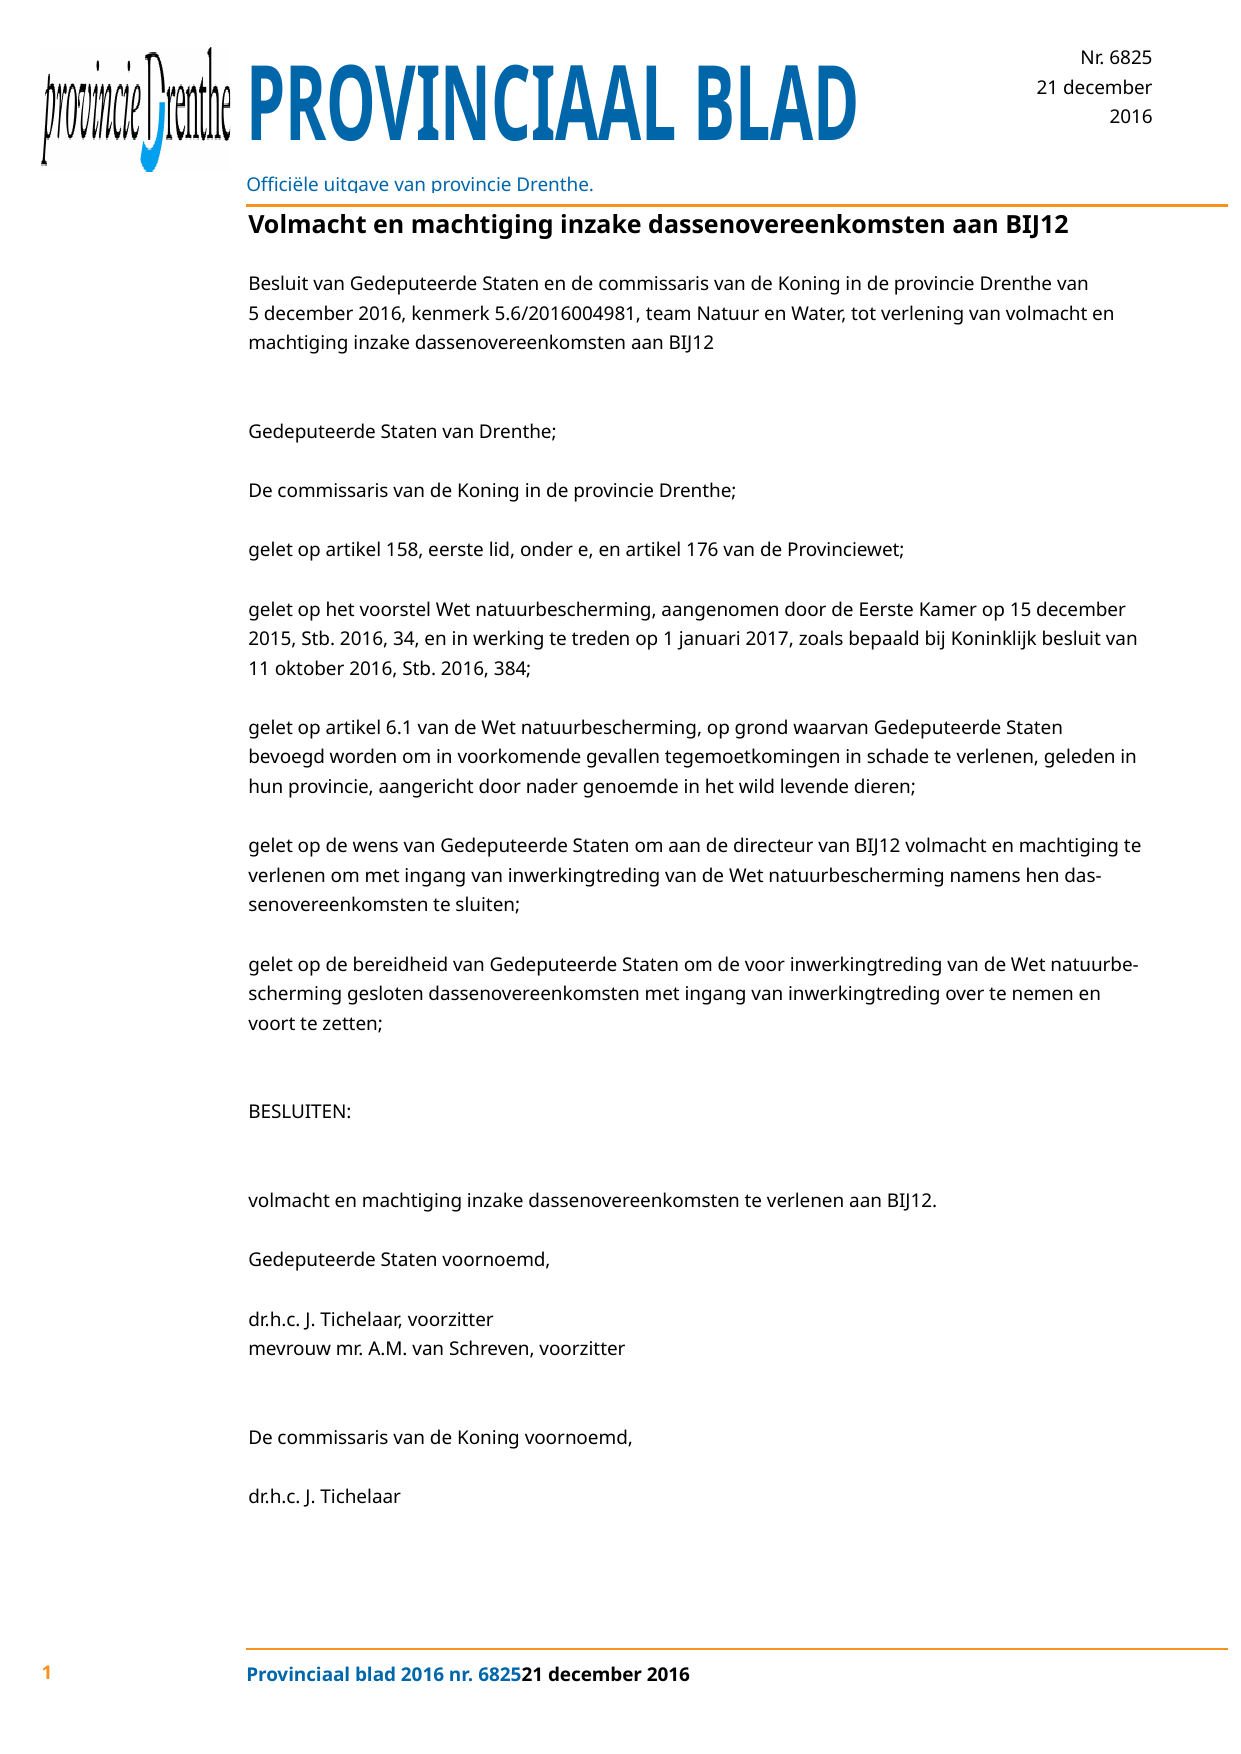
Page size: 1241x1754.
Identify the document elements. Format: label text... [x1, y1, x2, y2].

text gelet op het voorstel Wet natuurbescherming, aangenomen door de Eerste Kamer op 15 december 2015, Stb. 2016, 34, en in werking te treden op 1 januari 2017, zoals bepaald bij Koninklijk besluit van 11 oktober 2016, Stb. 2016, 384; [248, 596, 1152, 681]
text volmacht en machtiging inzake dassenovereenkomsten te verlenen aan BIJ12. [248, 1187, 1152, 1213]
text Besluit van Gedeputeerde Staten en de commissaris van de Koning in de provincie Drenthe van 5 december 2016, kenmerk 5.6/2016004981, team Natuur en Water, tot verlening van volmacht en machtiging inzake dassenovereenkomsten aan BIJ12 [248, 270, 1152, 355]
text gelet op artikel 6.1 van de Wet natuurbescherming, op grond waarvan Gedeputeerde Staten [248, 714, 1152, 740]
text bevoegd worden om in voorkomende gevallen tegemoetkomingen in schade te verlenen, geleden in hun provincie, aangericht door nader genoemde in het wild levende dieren; [248, 744, 1152, 799]
text gelet op de bereidheid van Gedeputeerde Staten om de voor inwerkingtreding van de Wet natuurbe-scherming gesloten dassenovereenkomsten met ingang van inwerkingtreding over te nemen en voort te zetten; [248, 951, 1152, 1036]
text gelet op de wens van Gedeputeerde Staten om aan de directeur van BIJ12 volmacht en machtiging te verlenen om met ingang van inwerkingtreding van de Wet natuurbescherming namens hen das-senovereenkomsten te sluiten; [248, 832, 1152, 917]
text De commissaris van de Koning voornoemd, [248, 1424, 1152, 1450]
text De commissaris van de Koning in de provincie Drenthe; [248, 477, 1152, 503]
text BESLUITEN: [248, 1099, 1152, 1124]
text mevrouw mr. A.M. van Schreven, voorzitter [248, 1335, 1152, 1361]
text Gedeputeerde Staten voornoemd, [248, 1247, 1152, 1272]
picture [41, 47, 231, 172]
text dr.h.c. J. Tichelaar [248, 1483, 1152, 1509]
text Gedeputeerde Staten van Drenthe; [248, 418, 1152, 444]
text gelet op artikel 158, eerste lid, onder e, en artikel 176 van de Provinciewet; [248, 537, 1152, 562]
text dr.h.c. J. Tichelaar, voorzitter [248, 1306, 1152, 1331]
text Volmacht en machtiging inzake dassenovereenkomsten aan BIJ12 [248, 207, 1152, 241]
